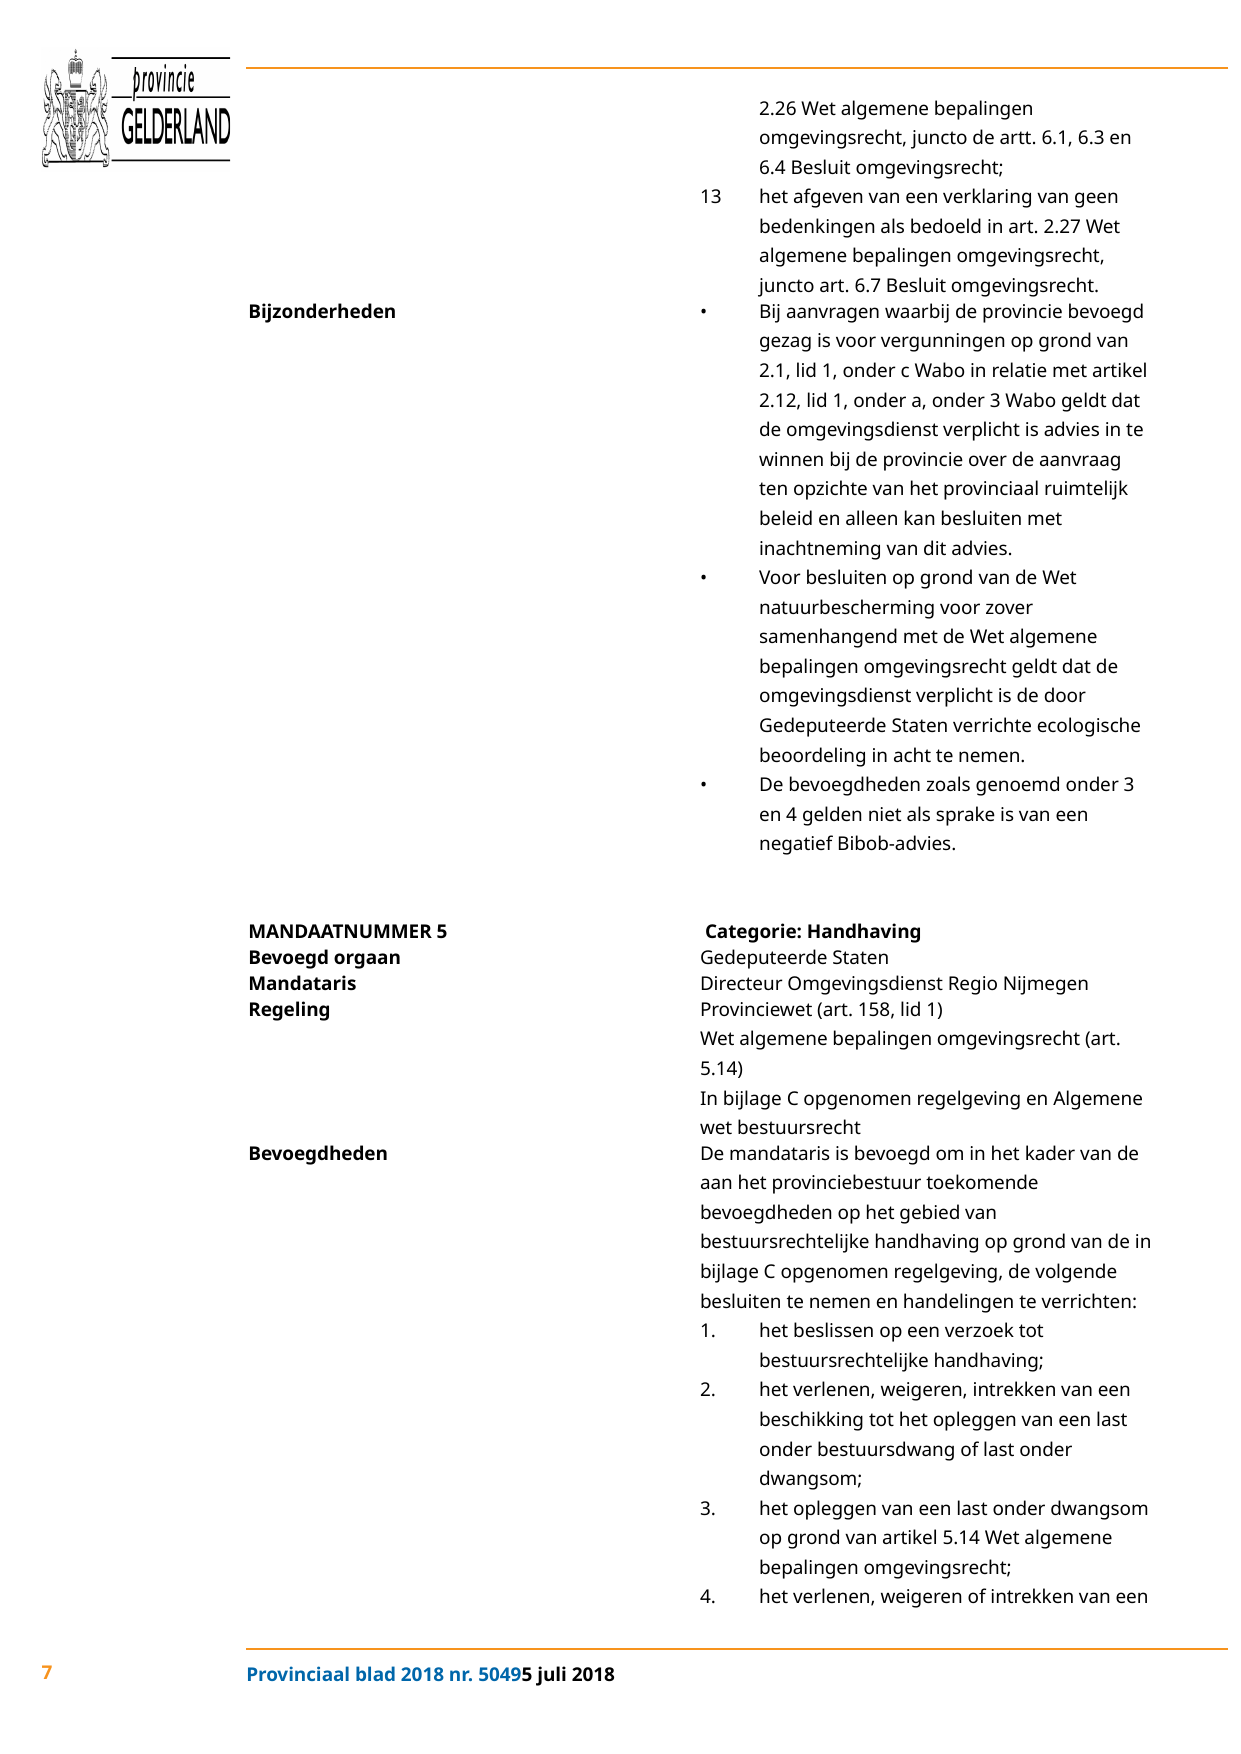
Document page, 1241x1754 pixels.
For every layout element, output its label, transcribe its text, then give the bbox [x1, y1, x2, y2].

picture [41, 47, 231, 172]
table_header Categorie: Handhaving [700, 919, 1152, 944]
table_cell [248, 95, 700, 298]
table_cell Mandataris [248, 970, 700, 996]
table_cell Provinciewet (art. 158, lid 1) Wet algemene bepalingen omgevingsrecht (art. 5.14) In bijlage C opgenomen regelgeving en Algemene wet bestuursrecht [700, 996, 1152, 1140]
table_cell Directeur Omgevingsdienst Regio Nijmegen [700, 970, 1152, 996]
table_cell 2.26 Wet algemene bepalingen omgevingsrecht, juncto de artt. 6.1, 6.3 en 6.4 Besluit omgevingsrecht; het afgeven van een verklaring van geen bedenkingen als bedoeld in art. 2.27 Wet algemene bepalingen omgevingsrecht, juncto art. 6.7 Besluit omgevingsrecht. [700, 95, 1152, 298]
table_cell Bijzonderheden [248, 298, 700, 856]
table_header MANDAATNUMMER 5 [248, 919, 700, 944]
table_cell Gedeputeerde Staten [700, 945, 1152, 970]
table_cell Bevoegdheden [248, 1140, 700, 1609]
table_cell Bevoegd orgaan [248, 945, 700, 970]
table_cell Bij aanvragen waarbij de provincie bevoegd gezag is voor vergunningen op grond van 2.1, lid 1, onder c Wabo in relatie met artikel 2.12, lid 1, onder a, onder 3 Wabo geldt dat de omgevingsdienst verplicht is advies in te winnen bij de provincie over de aanvraag ten opzichte van het provinciaal ruimtelijk beleid en alleen kan besluiten met inachtneming van dit advies. Voor besluiten op grond van de Wet natuurbescherming voor zover samenhangend met de Wet algemene bepalingen omgevingsrecht geldt dat de omgevingsdienst verplicht is de door Gedeputeerde Staten verrichte ecologische beoordeling in acht te nemen. De bevoegdheden zoals genoemd onder 3 en 4 gelden niet als sprake is van een negatief Bibob-advies. [700, 298, 1152, 856]
table_cell Regeling [248, 996, 700, 1140]
table_cell De mandataris is bevoegd om in het kader van de aan het provinciebestuur toekomende bevoegdheden op het gebied van bestuursrechtelijke handhaving op grond van de in bijlage C opgenomen regelgeving, de volgende besluiten te nemen en handelingen te verrichten: het beslissen op een verzoek tot bestuursrechtelijke handhaving; het verlenen, weigeren, intrekken van een beschikking tot het opleggen van een last onder bestuursdwang of last onder dwangsom; het opleggen van een last onder dwangsom op grond van artikel 5.14 Wet algemene bepalingen omgevingsrecht; het verlenen, weigeren of intrekken van een [700, 1140, 1152, 1609]
